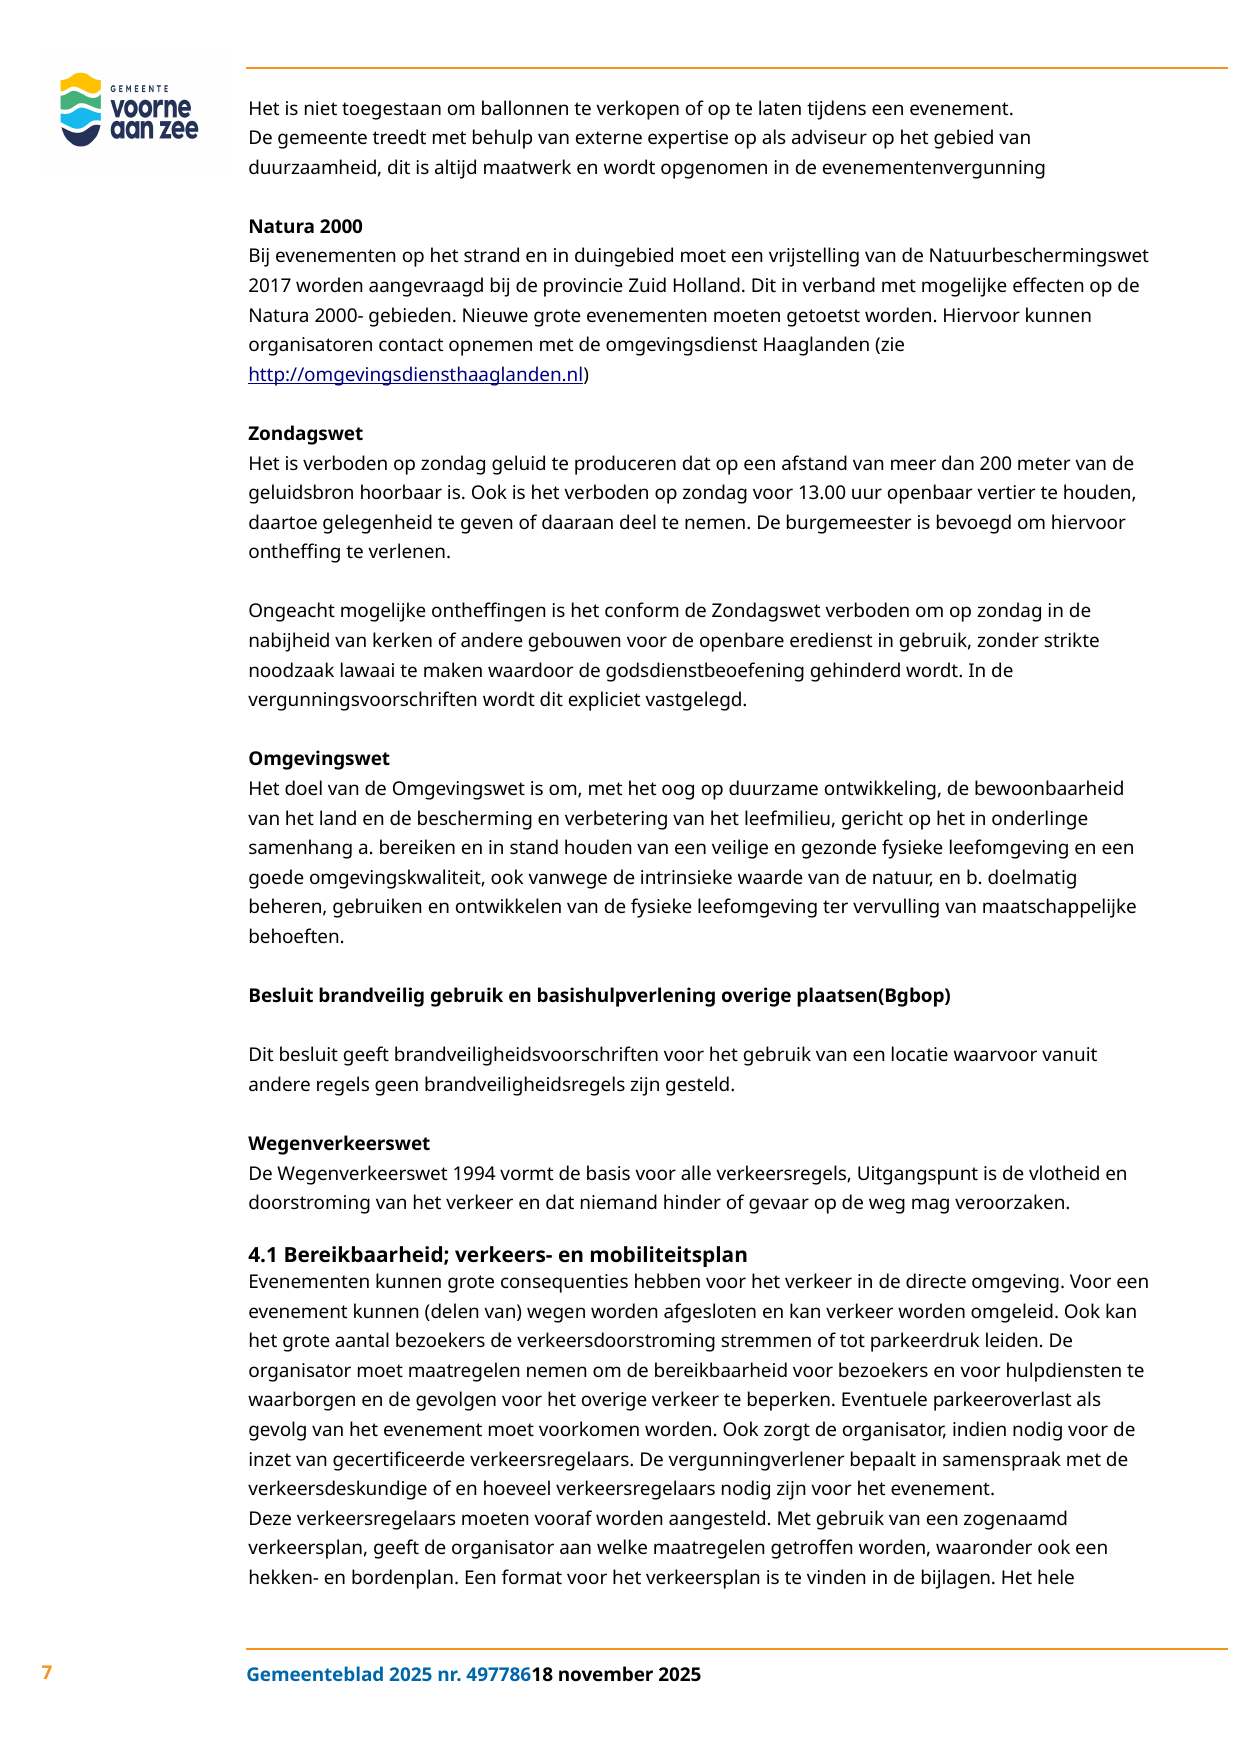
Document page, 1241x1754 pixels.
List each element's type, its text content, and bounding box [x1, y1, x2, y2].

text Natura 2000 [248, 213, 1152, 239]
text Wegenverkeerswet [248, 1130, 1152, 1156]
text Besluit brandveilig gebruik en basishulpverlening overige plaatsen(Bgbop) [248, 982, 1152, 1008]
text Zondagswet [248, 420, 1152, 446]
text Omgevingswet [248, 746, 1152, 771]
text De Wegenverkeerswet 1994 vormt de basis voor alle verkeersregels, Uitgangspunt is de vlotheid en doorstroming van het verkeer en dat niemand hinder of gevaar op de weg mag veroorzaken. [248, 1160, 1152, 1215]
text De gemeente treedt met behulp van externe expertise op als adviseur op het gebied van duurzaamheid, dit is altijd maatwerk en wordt opgenomen in de evenementenvergunning [248, 124, 1152, 180]
picture [41, 47, 231, 172]
text Het is niet toegestaan om ballonnen te verkopen of op te laten tijdens een evenement. [248, 95, 1152, 121]
text 4.1 Bereikbaarheid; verkeers- en mobiliteitsplan [248, 1240, 1152, 1268]
text Het is verboden op zondag geluid te produceren dat op een afstand van meer dan 200 meter van de geluidsbron hoorbaar is. Ook is het verboden op zondag voor 13.00 uur openbaar vertier te houden, daartoe gelegenheid te geven of daaraan deel te nemen. De burgemeester is bevoegd om hiervoor ontheffing te verlenen. [248, 450, 1152, 564]
text Het doel van de Omgevingswet is om, met het oog op duurzame ontwikkeling, de bewoonbaarheid van het land en de bescherming en verbetering van het leefmilieu, gericht op het in onderlinge samenhang a. bereiken en in stand houden van een veilige en gezonde fysieke leefomgeving en een goede omgevingskwaliteit, ook vanwege de intrinsieke waarde van de natuur, en b. doelmatig beheren, gebruiken en ontwikkelen van de fysieke leefomgeving ter vervulling van maatschappelijke behoeften. [248, 775, 1152, 949]
text Dit besluit geeft brandveiligheidsvoorschriften voor het gebruik van een locatie waarvoor vanuit andere regels geen brandveiligheidsregels zijn gesteld. [248, 1041, 1152, 1097]
text Deze verkeersregelaars moeten vooraf worden aangesteld. Met gebruik van een zogenaamd verkeersplan, geeft de organisator aan welke maatregelen getroffen worden, waaronder ook een hekken- en bordenplan. Een format voor het verkeersplan is te vinden in de bijlagen. Het hele [248, 1505, 1152, 1590]
text Ongeacht mogelijke ontheffingen is het conform de Zondagswet verboden om op zondag in de nabijheid van kerken of andere gebouwen voor de openbare eredienst in gebruik, zonder strikte noodzaak lawaai te maken waardoor de godsdienstbeoefening gehinderd wordt. In de vergunningsvoorschriften wordt dit expliciet vastgelegd. [248, 598, 1152, 712]
text Bij evenementen op het strand en in duingebied moet een vrijstelling van de Natuurbeschermingswet 2017 worden aangevraagd bij de provincie Zuid Holland. Dit in verband met mogelijke effecten op de Natura 2000- gebieden. Nieuwe grote evenementen moeten getoetst worden. Hiervoor kunnen organisatoren contact opnemen met de omgevingsdienst Haaglanden (zie http://omgevingsdiensthaaglanden.nl) [248, 243, 1152, 387]
text Evenementen kunnen grote consequenties hebben voor het verkeer in de directe omgeving. Voor een evenement kunnen (delen van) wegen worden afgesloten en kan verkeer worden omgeleid. Ook kan het grote aantal bezoekers de verkeersdoorstroming stremmen of tot parkeerdruk leiden. De organisator moet maatregelen nemen om de bereikbaarheid voor bezoekers en voor hulpdiensten te waarborgen en de gevolgen voor het overige verkeer te beperken. Eventuele parkeeroverlast als gevolg van het evenement moet voorkomen worden. Ook zorgt de organisator, indien nodig voor de inzet van gecertificeerde verkeersregelaars. De vergunningverlener bepaalt in samenspraak met de verkeersdeskundige of en hoeveel verkeersregelaars nodig zijn voor het evenement. [248, 1268, 1152, 1501]
